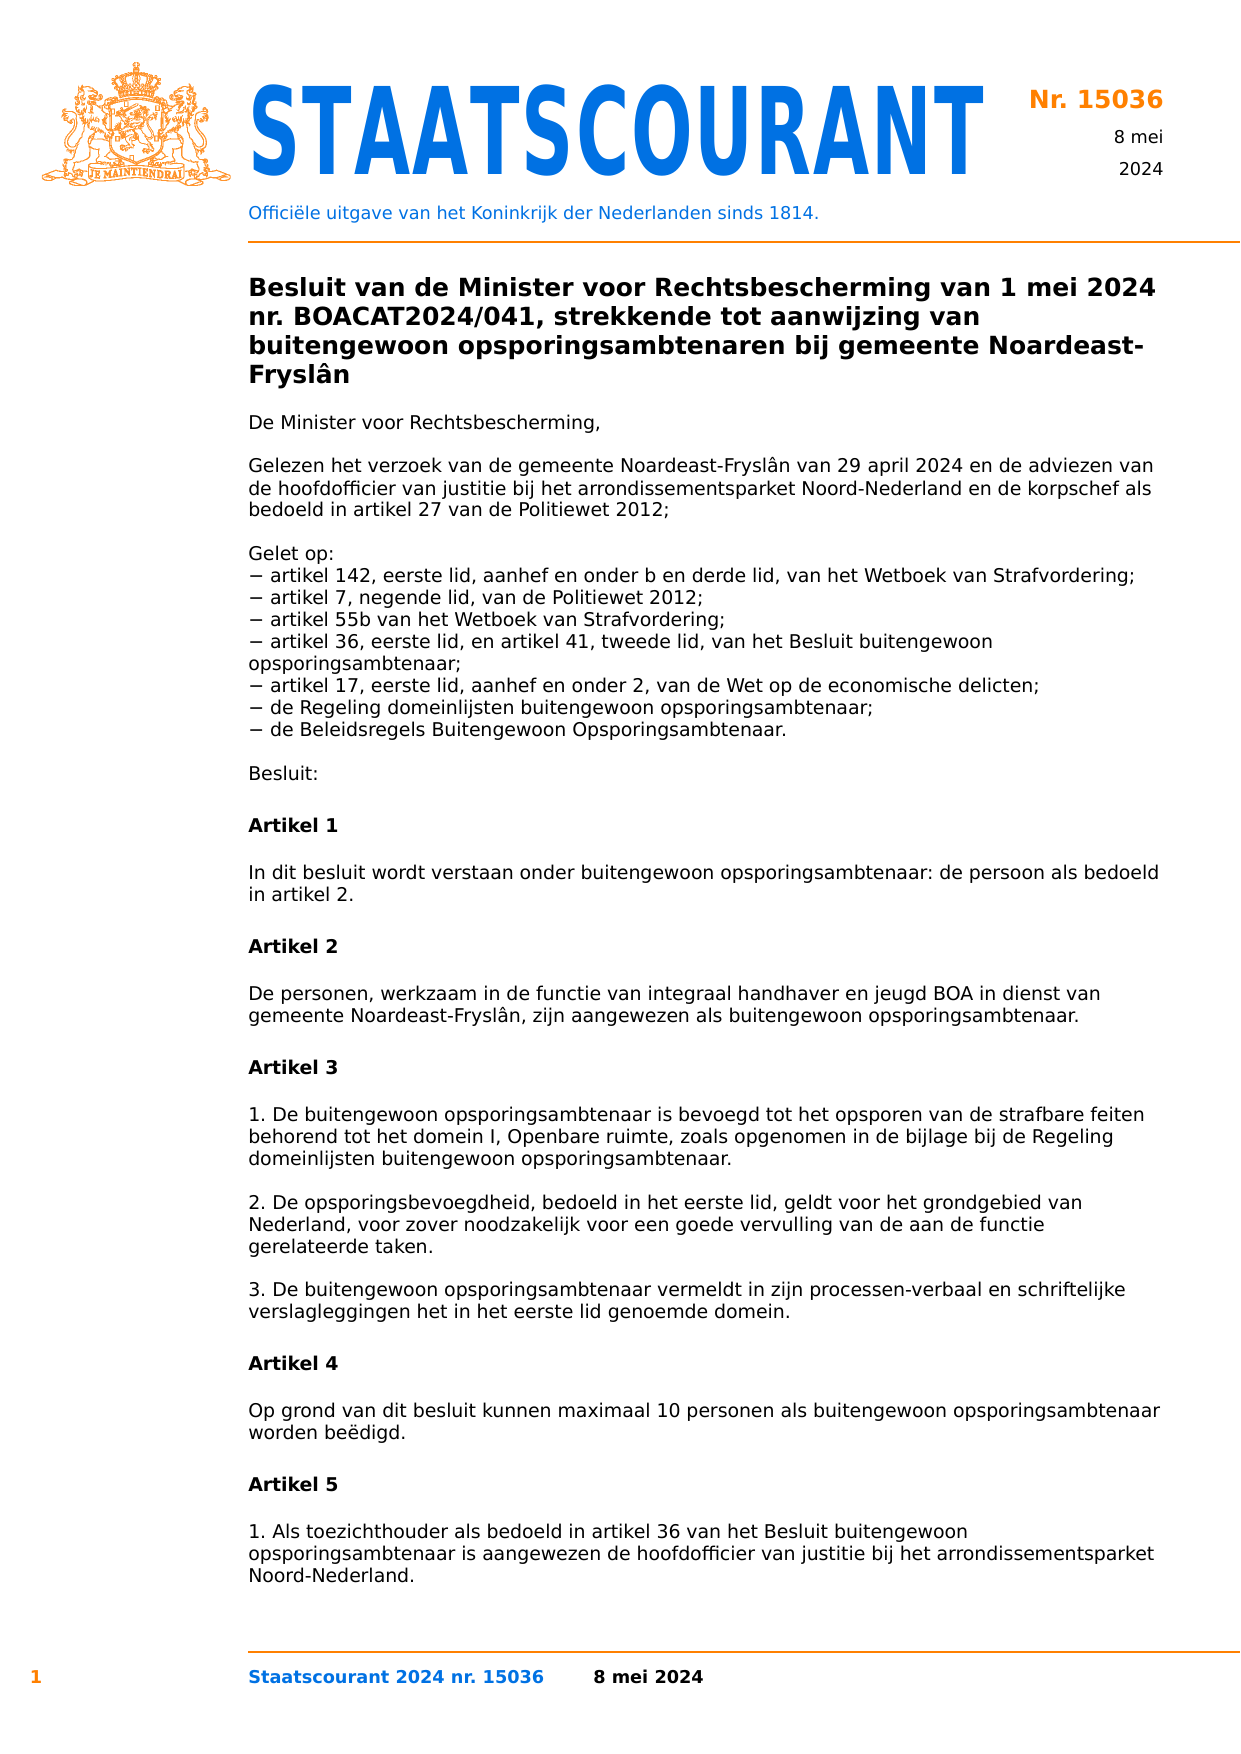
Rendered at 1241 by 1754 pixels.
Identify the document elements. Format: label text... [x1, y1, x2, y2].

subtitle Artikel 3 [248, 1057, 1163, 1079]
subtitle Artikel 4 [248, 1353, 1163, 1375]
text 2. De opsporingsbevoegdheid, bedoeld in het eerste lid, geldt voor het grondgebied van Nederland, voor zover noodzakelijk voor een goede vervulling van de aan de functie gerelateerde taken. [248, 1192, 1163, 1257]
table_cell 2024 [998, 153, 1240, 203]
text De personen, werkzaam in de functie van integraal handhaver en jeugd BOA in dienst van gemeente Noardeast-Fryslân, zijn aangewezen als buitengewoon opsporingsambtenaar. [248, 983, 1163, 1027]
table_cell Officiële uitgave van het Koninkrijk der Nederlanden sinds 1814. [248, 203, 1240, 241]
picture [41, 62, 231, 186]
subtitle Artikel 5 [248, 1474, 1163, 1496]
text In dit besluit wordt verstaan onder buitengewoon opsporingsambtenaar: de persoon als bedoeld in artikel 2. [248, 862, 1163, 906]
text − artikel 7, negende lid, van de Politiewet 2012; [248, 587, 1163, 609]
table_cell 8 mei [998, 121, 1240, 153]
text − de Regeling domeinlijsten buitengewoon opsporingsambtenaar; [248, 697, 1163, 719]
text Besluit: [248, 763, 1163, 785]
text − artikel 36, eerste lid, en artikel 41, tweede lid, van het Besluit buitengewoon opsporingsambtenaar; [248, 631, 1163, 675]
text − de Beleidsregels Buitengewoon Opsporingsambtenaar. [248, 719, 1163, 741]
text 1. Als toezichthouder als bedoeld in artikel 36 van het Besluit buitengewoon opsporingsambtenaar is aangewezen de hoofdofficier van justitie bij het arrondissementsparket Noord-Nederland. [248, 1521, 1163, 1587]
text 3. De buitengewoon opsporingsambtenaar vermeldt in zijn processen-verbaal en schriftelijke verslagleggingen het in het eerste lid genoemde domein. [248, 1279, 1163, 1323]
subtitle Artikel 1 [248, 815, 1163, 837]
text Op grond van dit besluit kunnen maximaal 10 personen als buitengewoon opsporingsambtenaar worden beëdigd. [248, 1400, 1163, 1444]
text Gelet op: [248, 543, 1163, 565]
text − artikel 17, eerste lid, aanhef en onder 2, van de Wet op de economische delicten; [248, 675, 1163, 697]
table_header [25, 62, 248, 241]
text De Minister voor Rechtsbescherming, [248, 412, 1163, 433]
table_header STAATSCOURANT [248, 62, 998, 203]
subtitle Artikel 2 [248, 936, 1163, 958]
text Gelezen het verzoek van de gemeente Noardeast-Fryslân van 29 april 2024 en de adviezen van de hoofdofficier van justitie bij het arrondissementsparket Noord-Nederland en de korpschef als bedoeld in artikel 27 van de Politiewet 2012; [248, 455, 1163, 521]
text − artikel 55b van het Wetboek van Strafvordering; [248, 609, 1163, 631]
table_header Nr. 15036 [998, 62, 1240, 121]
text 1. De buitengewoon opsporingsambtenaar is bevoegd tot het opsporen van de strafbare feiten behorend tot het domein I, Openbare ruimte, zoals opgenomen in de bijlage bij de Regeling domeinlijsten buitengewoon opsporingsambtenaar. [248, 1104, 1163, 1170]
subtitle Besluit van de Minister voor Rechtsbescherming van 1 mei 2024 nr. BOACAT2024/041, strekkende tot aanwijzing van buitengewoon opsporingsambtenaren bij gemeente Noardeast-Fryslân [248, 273, 1163, 390]
text − artikel 142, eerste lid, aanhef en onder b en derde lid, van het Wetboek van Strafvordering; [248, 565, 1163, 587]
